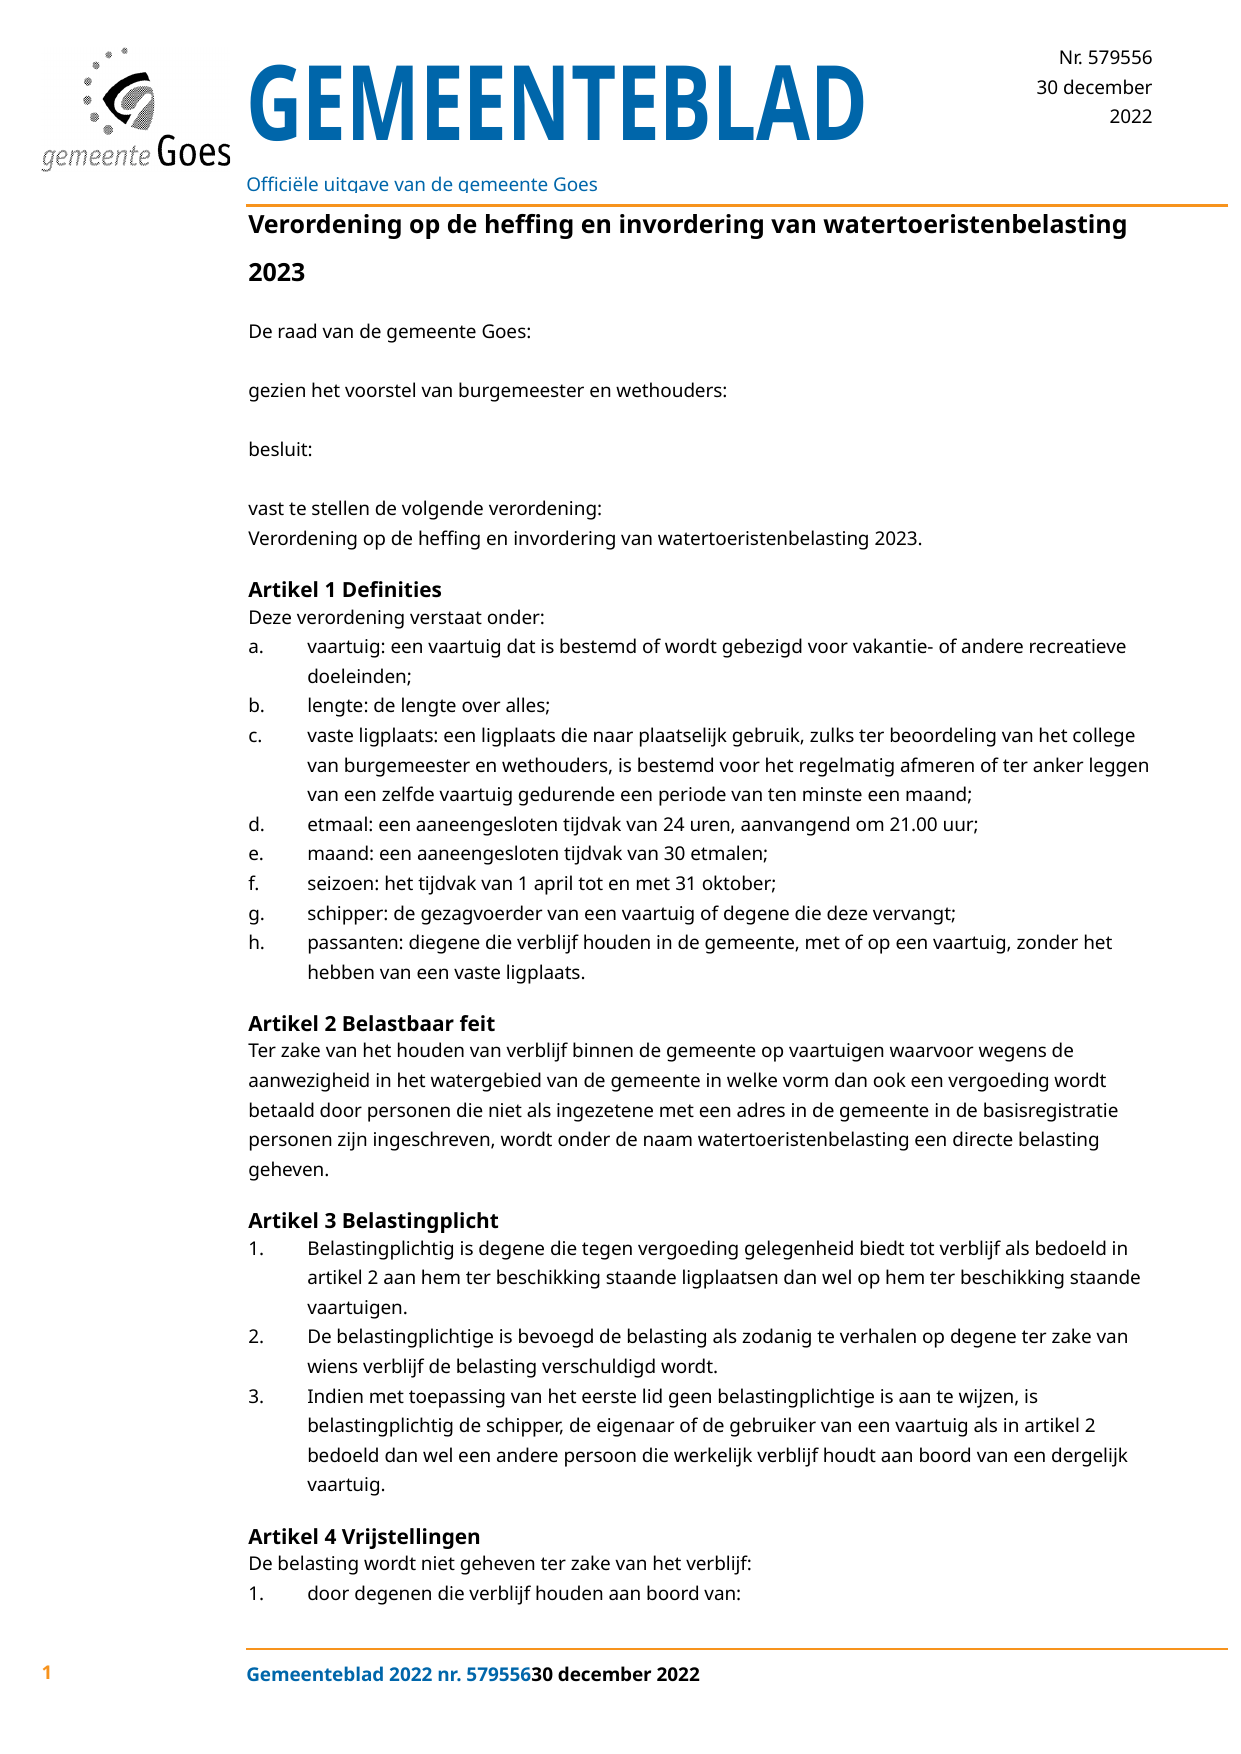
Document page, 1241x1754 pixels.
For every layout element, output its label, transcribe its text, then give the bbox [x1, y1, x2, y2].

list Belastingplichtig is degene die tegen vergoeding gelegenheid biedt tot verblijf als bedoeld in artikel 2 aan hem ter beschikking staande ligplaatsen dan wel op hem ter beschikking staande vaartuigen. [248, 1235, 1152, 1320]
list De belastingplichtige is bevoegd de belasting als zodanig te verhalen op degene ter zake van wiens verblijf de belasting verschuldigd wordt. [248, 1324, 1152, 1379]
text Artikel 2 Belastbaar feit [248, 1009, 1152, 1038]
list vaste ligplaats: een ligplaats die naar plaatselijk gebruik, zulks ter beoordeling van het college van burgemeester en wethouders, is bestemd voor het regelmatig afmeren of ter anker leggen van een zelfde vaartuig gedurende een periode van ten minste een maand; [248, 722, 1152, 807]
text Artikel 3 Belastingplicht [248, 1206, 1152, 1235]
text Artikel 1 Definities [248, 575, 1152, 604]
text De raad van de gemeente Goes: [248, 318, 1152, 344]
list lengte: de lengte over alles; [248, 693, 1152, 718]
list Indien met toepassing van het eerste lid geen belastingplichtige is aan te wijzen, is belastingplichtig de schipper, de eigenaar of de gebruiker van een vaartuig als in artikel 2 bedoeld dan wel een andere persoon die werkelijk verblijf houdt aan boord van een dergelijk vaartuig. [248, 1383, 1152, 1497]
text Artikel 4 Vrijstellingen [248, 1522, 1152, 1550]
text besluit: [248, 436, 1152, 462]
list maand: een aaneengesloten tijdvak van 30 etmalen; [248, 841, 1152, 866]
text vast te stellen de volgende verordening: [248, 495, 1152, 521]
text Verordening op de heffing en invordering van watertoeristenbelasting 2023. [248, 525, 1152, 551]
list seizoen: het tijdvak van 1 april tot en met 31 oktober; [248, 870, 1152, 896]
text Deze verordening verstaat onder: [248, 604, 1152, 629]
text Ter zake van het houden van verblijf binnen de gemeente op vaartuigen waarvoor wegens de aanwezigheid in het watergebied van de gemeente in welke vorm dan ook een vergoeding wordt betaald door personen die niet als ingezetene met een adres in de gemeente in de basisregistratie personen zijn ingeschreven, wordt onder de naam watertoeristenbelasting een directe belasting geheven. [248, 1038, 1152, 1182]
list etmaal: een aaneengesloten tijdvak van 24 uren, aanvangend om 21.00 uur; [248, 811, 1152, 837]
list door degenen die verblijf houden aan boord van: [248, 1580, 1152, 1606]
text De belasting wordt niet geheven ter zake van het verblijf: [248, 1550, 1152, 1576]
text Verordening op de heffing en invordering van watertoeristenbelasting 2023 [248, 207, 1152, 288]
text gezien het voorstel van burgemeester en wethouders: [248, 377, 1152, 403]
picture [41, 47, 231, 172]
list vaartuig: een vaartuig dat is bestemd of wordt gebezigd voor vakantie- of andere recreatieve doeleinden; [248, 633, 1152, 689]
list schipper: de gezagvoerder van een vaartuig of degene die deze vervangt; [248, 900, 1152, 925]
list passanten: diegene die verblijf houden in de gemeente, met of op een vaartuig, zonder het hebben van een vaste ligplaats. [248, 929, 1152, 984]
